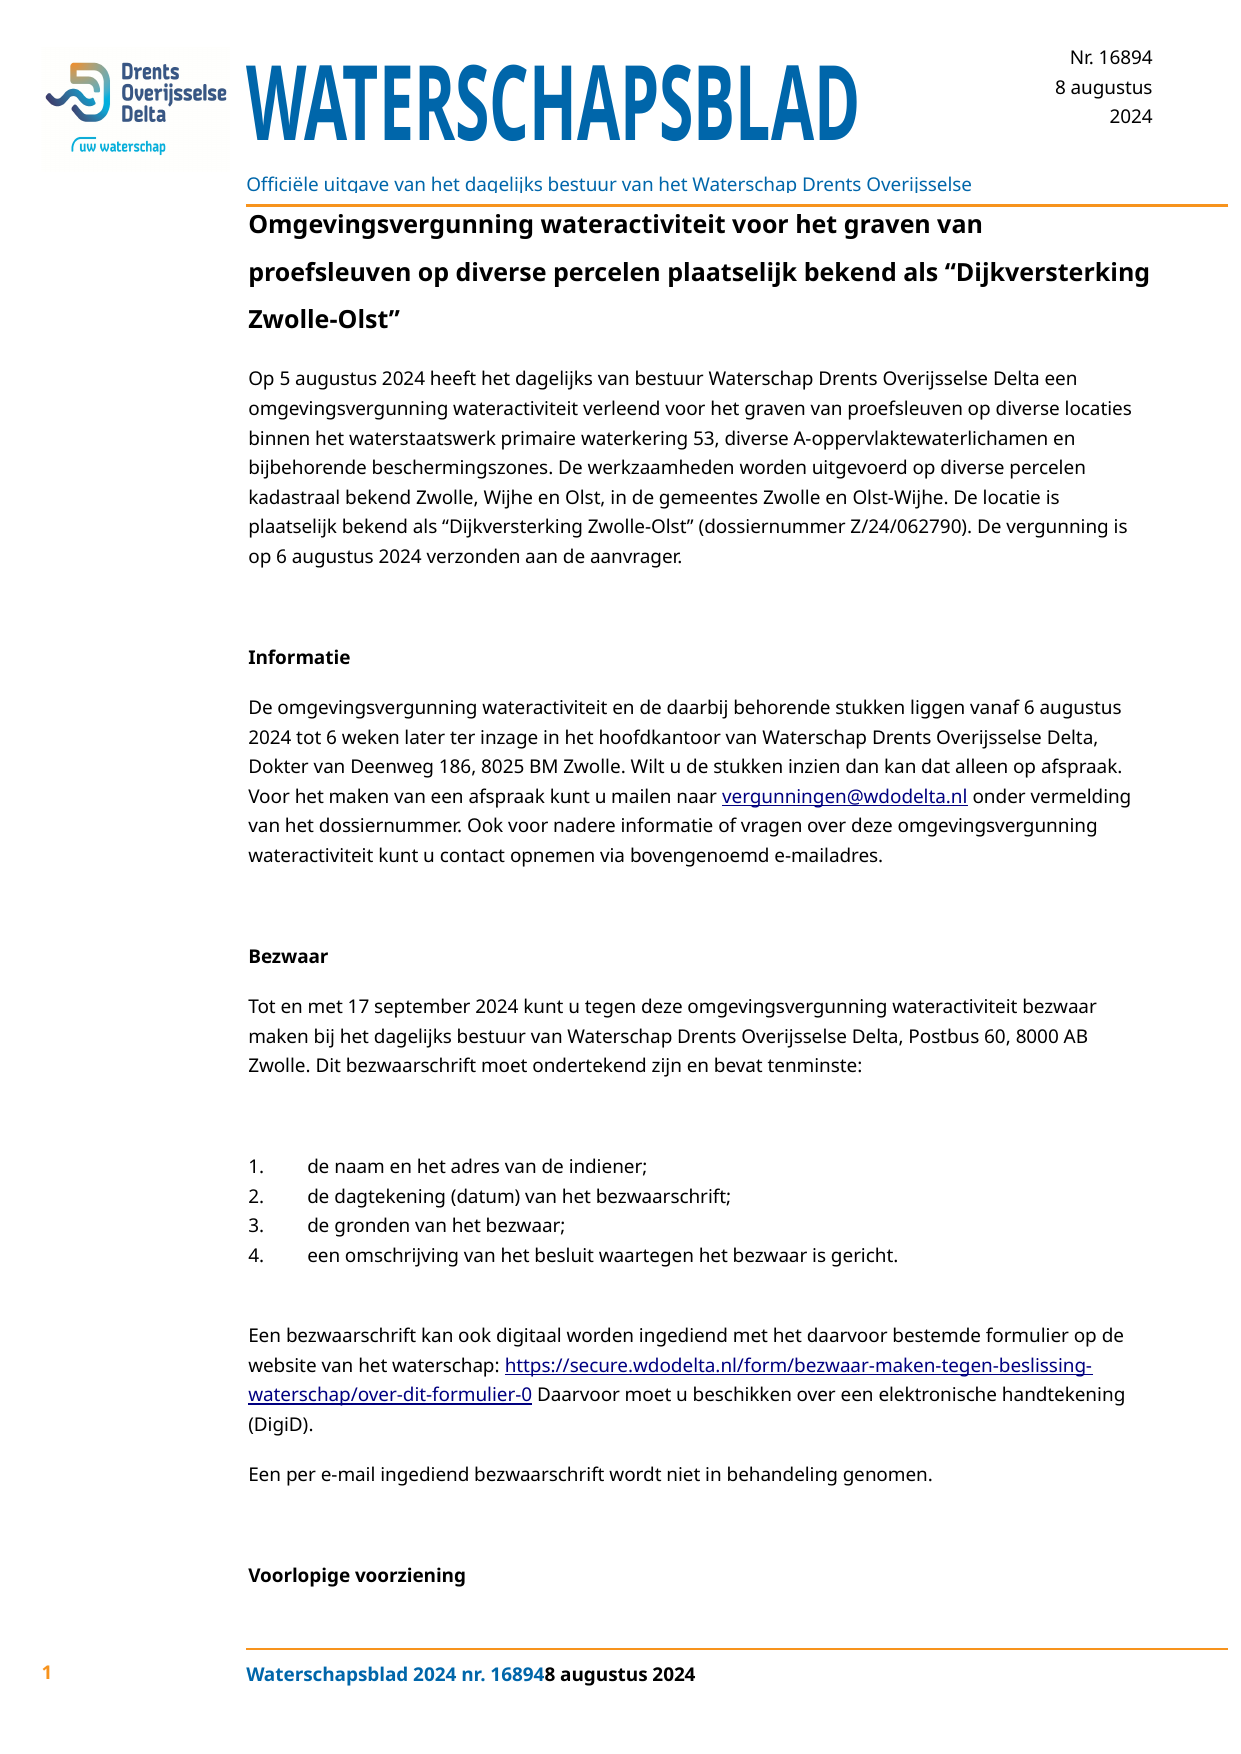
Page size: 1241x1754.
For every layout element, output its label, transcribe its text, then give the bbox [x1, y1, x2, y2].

text Bezwaar [248, 943, 1152, 969]
list een omschrijving van het besluit waartegen het bezwaar is gericht. [248, 1242, 1152, 1268]
picture [41, 47, 231, 172]
text Tot en met 17 september 2024 kunt u tegen deze omgevingsvergunning wateractiviteit bezwaar maken bij het dagelijks bestuur van Waterschap Drents Overijsselse Delta, Postbus 60, 8000 AB Zwolle. Dit bezwaarschrift moet ondertekend zijn en bevat tenminste: [248, 993, 1152, 1078]
text De omgevingsvergunning wateractiviteit en de daarbij behorende stukken liggen vanaf 6 augustus 2024 tot 6 weken later ter inzage in het hoofdkantoor van Waterschap Drents Overijsselse Delta, Dokter van Deenweg 186, 8025 BM Zwolle. Wilt u de stukken inzien dan kan dat alleen op afspraak. Voor het maken van een afspraak kunt u mailen naar vergunningen@wdodelta.nl onder vermelding van het dossiernummer. Ook voor nadere informatie of vragen over deze omgevingsvergunning wateractiviteit kunt u contact opnemen via bovengenoemd e-mailadres. [248, 694, 1152, 868]
text Een bezwaarschrift kan ook digitaal worden ingediend met het daarvoor bestemde formulier op de website van het waterschap: https://secure.wdodelta.nl/form/bezwaar-maken-tegen-beslissing-waterschap/over-dit-formulier-0 Daarvoor moet u beschikken over een elektronische handtekening (DigiD). [248, 1322, 1152, 1437]
list de dagtekening (datum) van het bezwaarschrift; [248, 1183, 1152, 1209]
list de naam en het adres van de indiener; [248, 1153, 1152, 1179]
list de gronden van het bezwaar; [248, 1213, 1152, 1238]
text Voorlopige voorziening [248, 1562, 1152, 1588]
text Omgevingsvergunning wateractiviteit voor het graven van proefsleuven op diverse percelen plaatselijk bekend als “Dijkversterking Zwolle-Olst” [248, 207, 1152, 336]
text Informatie [248, 644, 1152, 669]
text Op 5 augustus 2024 heeft het dagelijks van bestuur Waterschap Drents Overijsselse Delta een omgevingsvergunning wateractiviteit verleend voor het graven van proefsleuven op diverse locaties binnen het waterstaatswerk primaire waterkering 53, diverse A-oppervlaktewaterlichamen en bijbehorende beschermingszones. De werkzaamheden worden uitgevoerd op diverse percelen kadastraal bekend Zwolle, Wijhe en Olst, in de gemeentes Zwolle en Olst-Wijhe. De locatie is plaatselijk bekend als “Dijkversterking Zwolle-Olst” (dossiernummer Z/24/062790). De vergunning is op 6 augustus 2024 verzonden aan de aanvrager. [248, 366, 1152, 569]
text Een per e-mail ingediend bezwaarschrift wordt niet in behandeling genomen. [248, 1461, 1152, 1487]
